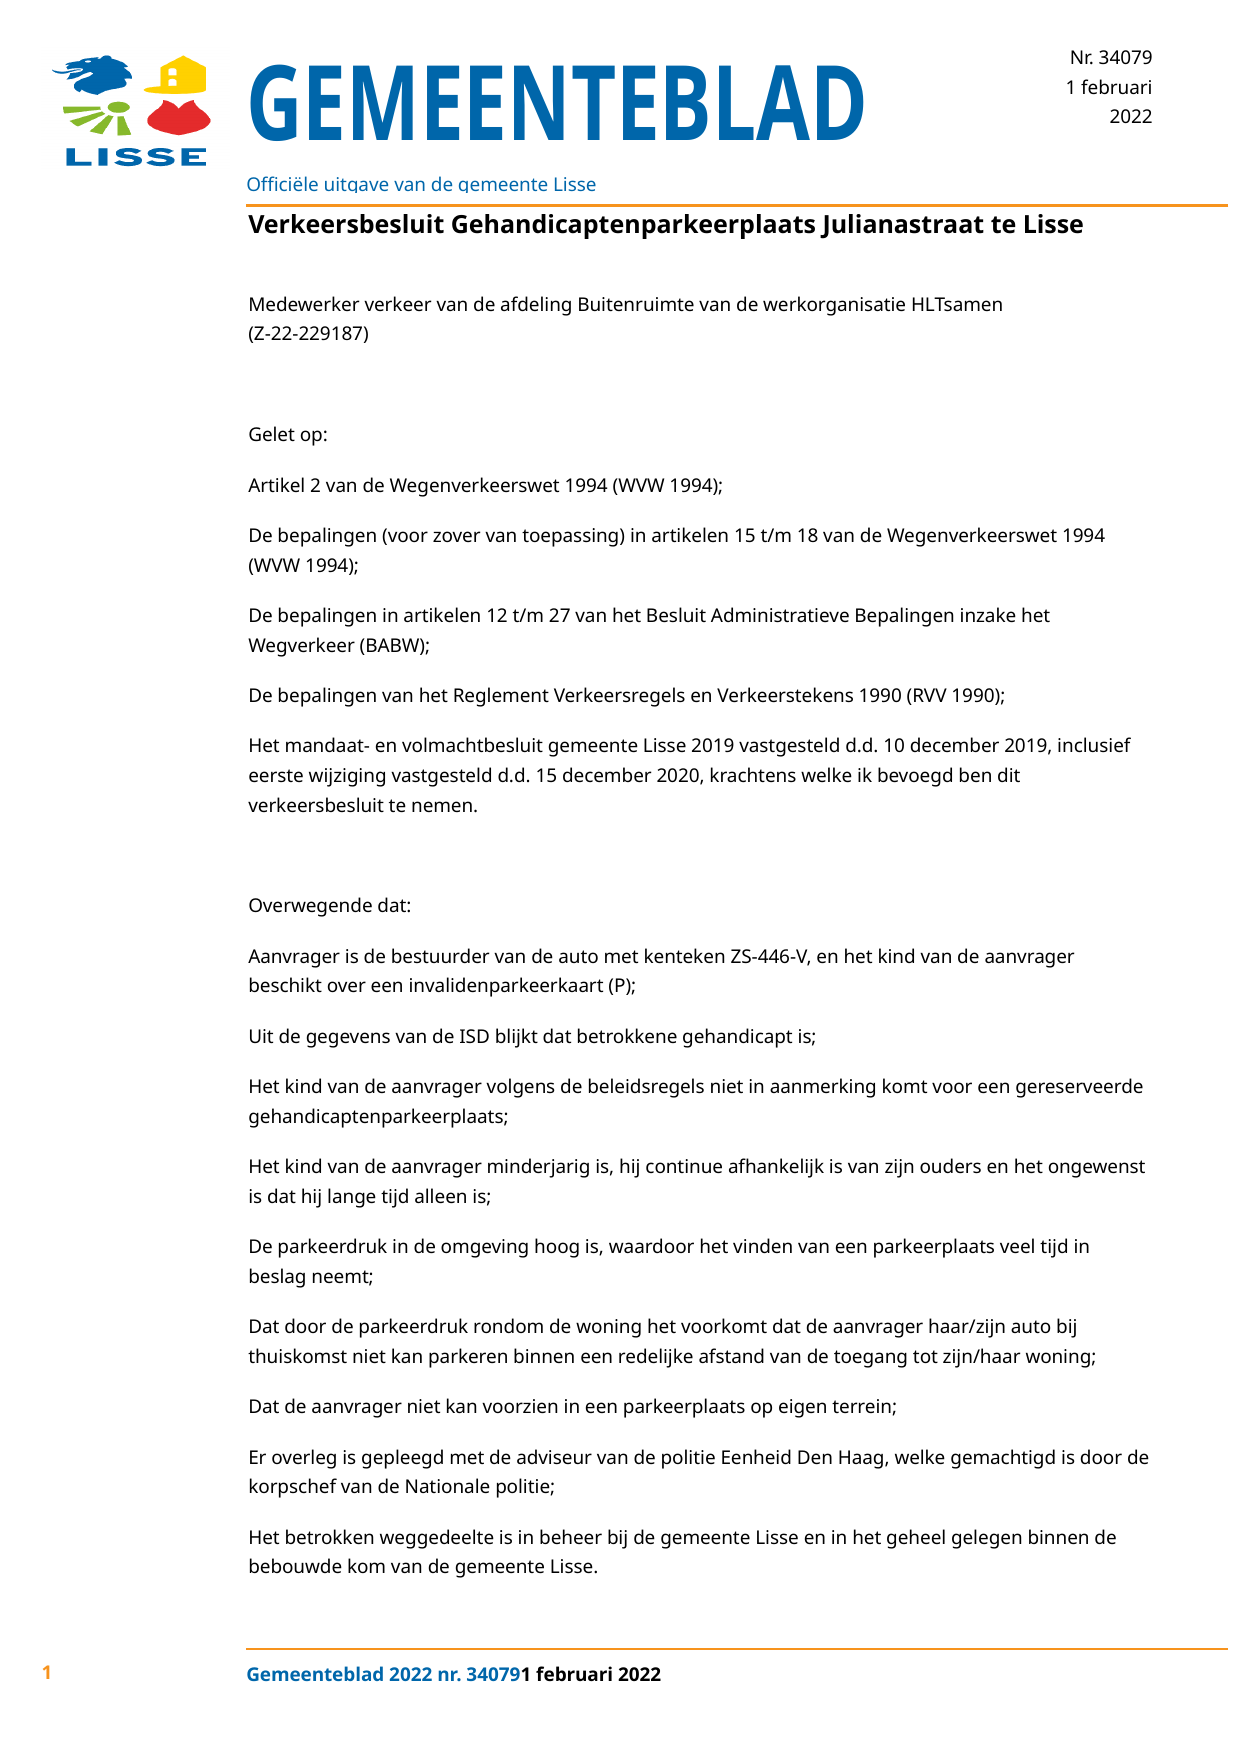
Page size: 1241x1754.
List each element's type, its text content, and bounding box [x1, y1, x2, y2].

text Uit de gegevens van de ISD blijkt dat betrokkene gehandicapt is; [248, 1023, 1152, 1049]
text Artikel 2 van de Wegenverkeerswet 1994 (WVW 1994); [248, 472, 1152, 498]
text Het mandaat- en volmachtbesluit gemeente Lisse 2019 vastgesteld d.d. 10 december 2019, inclusief eerste wijziging vastgesteld d.d. 15 december 2020, krachtens welke ik bevoegd ben dit verkeersbesluit te nemen. [248, 733, 1152, 818]
text Het kind van de aanvrager volgens de beleidsregels niet in aanmerking komt voor een gereserveerde gehandicaptenparkeerplaats; [248, 1073, 1152, 1129]
text Het kind van de aanvrager minderjarig is, hij continue afhankelijk is van zijn ouders en het ongewenst is dat hij lange tijd alleen is; [248, 1153, 1152, 1209]
text De bepalingen van het Reglement Verkeersregels en Verkeerstekens 1990 (RVV 1990); [248, 682, 1152, 708]
text Dat de aanvrager niet kan voorzien in een parkeerplaats op eigen terrein; [248, 1393, 1152, 1419]
text De bepalingen in artikelen 12 t/m 27 van het Besluit Administratieve Bepalingen inzake het Wegverkeer (BABW); [248, 602, 1152, 658]
text Medewerker verkeer van de afdeling Buitenruimte van de werkorganisatie HLTsamen [248, 291, 1152, 317]
text De bepalingen (voor zover van toepassing) in artikelen 15 t/m 18 van de Wegenverkeerswet 1994 (WVW 1994); [248, 522, 1152, 578]
text (Z-22-229187) [248, 321, 1152, 346]
text Gelet op: [248, 421, 1152, 447]
text Dat door de parkeerdruk rondom de woning het voorkomt dat de aanvrager haar/zijn auto bij thuiskomst niet kan parkeren binnen een redelijke afstand van de toegang tot zijn/haar woning; [248, 1313, 1152, 1369]
text De parkeerdruk in de omgeving hoog is, waardoor het vinden van een parkeerplaats veel tijd in beslag neemt; [248, 1233, 1152, 1289]
text Verkeersbesluit Gehandicaptenparkeerplaats Julianastraat te Lisse [248, 207, 1152, 241]
picture [41, 47, 231, 172]
text Er overleg is gepleegd met de adviseur van de politie Eenheid Den Haag, welke gemachtigd is door de korpschef van de Nationale politie; [248, 1444, 1152, 1499]
text Overwegende dat: [248, 893, 1152, 918]
text Het betrokken weggedeelte is in beheer bij de gemeente Lisse en in het geheel gelegen binnen de bebouwde kom van de gemeente Lisse. [248, 1524, 1152, 1579]
text Aanvrager is de bestuurder van de auto met kenteken ZS-446-V, en het kind van de aanvrager beschikt over een invalidenparkeerkaart (P); [248, 943, 1152, 998]
